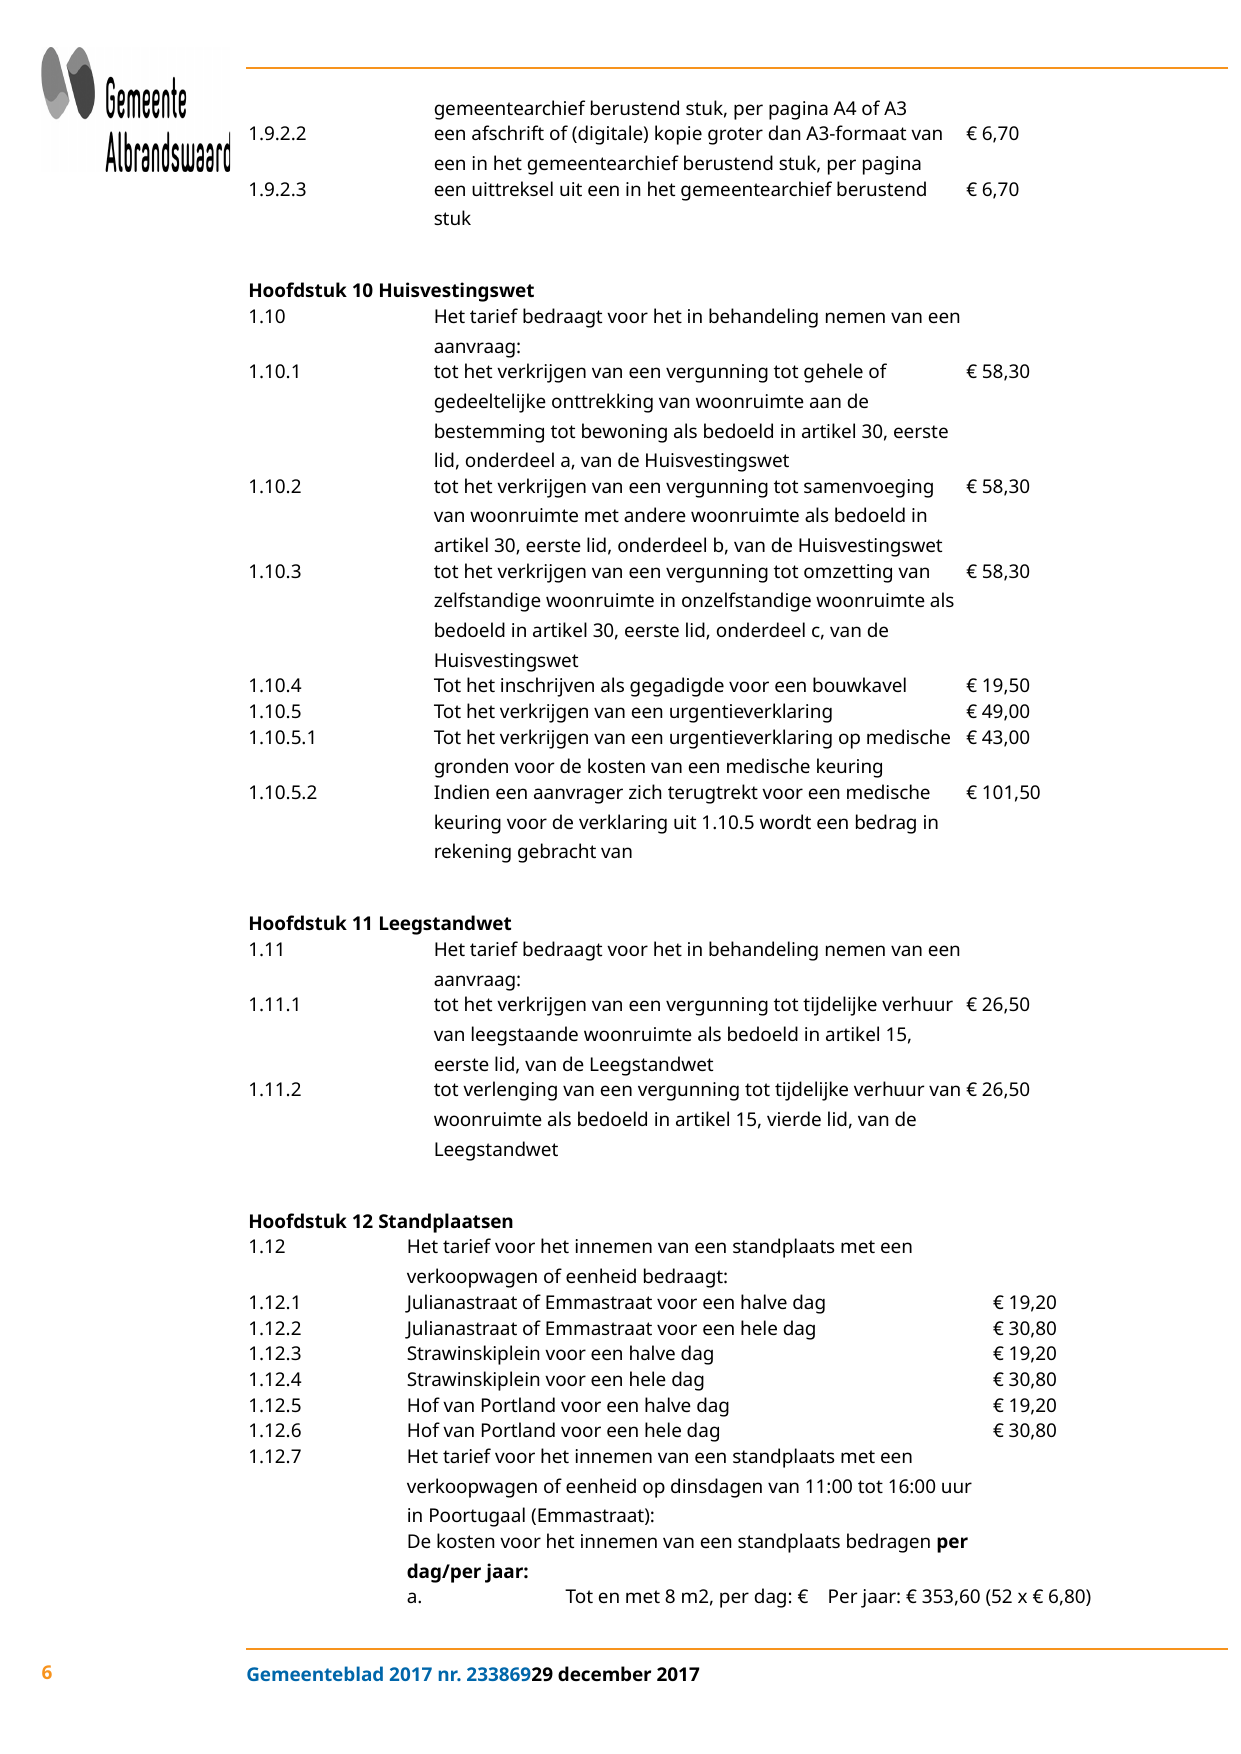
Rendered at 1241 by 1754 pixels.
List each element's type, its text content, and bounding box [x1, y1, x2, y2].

table_header [966, 303, 1152, 359]
table_cell 1.10.5.1 [248, 724, 433, 779]
table_header [993, 1234, 1152, 1289]
table_cell 1.11.1 [248, 992, 433, 1077]
table_cell € 43,00 [966, 724, 1152, 779]
table_cell een afschrift of (digitale) kopie groter dan A3-formaat van een in het gemeentearchief berustend stuk, per pagina [434, 121, 966, 176]
table_cell € 30,80 [993, 1418, 1152, 1443]
table_cell 1.12.2 [248, 1315, 407, 1340]
table_cell Strawinskiplein voor een halve dag [407, 1340, 993, 1366]
table_cell De kosten voor het innemen van een standplaats bedragen per dag/per jaar: [407, 1528, 993, 1583]
table_cell tot het verkrijgen van een vergunning tot tijdelijke verhuur van leegstaande woonruimte als bedoeld in artikel 15, eerste lid, van de Leegstandwet [434, 992, 966, 1077]
table_cell 1.10.3 [248, 558, 433, 672]
table_cell Julianastraat of Emmastraat voor een halve dag [407, 1289, 993, 1315]
table_cell Tot het verkrijgen van een urgentieverklaring [434, 698, 966, 724]
table_cell € 19,20 [993, 1340, 1152, 1366]
table_cell 1.12.6 [248, 1418, 407, 1443]
table_cell Hof van Portland voor een halve dag [407, 1392, 993, 1418]
table_cell [248, 1528, 407, 1583]
table_cell € 19,20 [993, 1392, 1152, 1418]
table_header Het tarief bedraagt voor het in behandeling nemen van een aanvraag: [434, 936, 966, 992]
text Hoofdstuk 10 Huisvestingswet [248, 277, 1152, 303]
table_cell 1.10.2 [248, 473, 433, 558]
table_cell 1.10.4 [248, 673, 433, 698]
table_cell 1.10.5 [248, 698, 433, 724]
table_cell [993, 1528, 1152, 1583]
table_cell € 6,70 [966, 121, 1152, 176]
table_header Het tarief voor het innemen van een standplaats met een verkoopwagen of eenheid bedraagt: [407, 1234, 993, 1289]
table_cell 1.9.2.3 [248, 176, 433, 231]
table_cell Julianastraat of Emmastraat voor een hele dag [407, 1315, 993, 1340]
table_header [966, 936, 1152, 992]
picture [41, 47, 231, 172]
table_cell tot het verkrijgen van een vergunning tot omzetting van zelfstandige woonruimte in onzelfstandige woonruimte als bedoeld in artikel 30, eerste lid, onderdeel c, van de Huisvestingswet [434, 558, 966, 672]
table_cell € 19,20 [993, 1289, 1152, 1315]
table_cell € 6,70 [966, 176, 1152, 231]
table_cell tot het verkrijgen van een vergunning tot gehele of gedeeltelijke onttrekking van woonruimte aan de bestemming tot bewoning als bedoeld in artikel 30, eerste lid, onderdeel a, van de Huisvestingswet [434, 359, 966, 473]
table_header 1.12 [248, 1234, 407, 1289]
table_cell € 58,30 [966, 558, 1152, 672]
table_header 1.10 [248, 303, 433, 359]
table_cell Indien een aanvrager zich terugtrekt voor een medische keuring voor de verklaring uit 1.10.5 wordt een bedrag in rekening gebracht van [434, 779, 966, 864]
table_cell 1.12.5 [248, 1392, 407, 1418]
table_cell € 19,50 [966, 673, 1152, 698]
table_cell 1.12.4 [248, 1366, 407, 1392]
text Hoofdstuk 12 Standplaatsen [248, 1208, 1152, 1233]
table_cell [966, 95, 1152, 121]
table_cell € 58,30 [966, 359, 1152, 473]
table_cell € 26,50 [966, 992, 1152, 1077]
table_cell € 30,80 [993, 1366, 1152, 1392]
table_cell Per jaar: € 353,60 (52 x € 6,80) [828, 1584, 1152, 1609]
table_cell € 101,50 [966, 779, 1152, 864]
table_cell a. [407, 1584, 565, 1609]
table_cell 1.11.2 [248, 1077, 433, 1161]
table_cell Tot en met 8 m2, per dag: € [565, 1584, 827, 1609]
table_cell tot verlenging van een vergunning tot tijdelijke verhuur van woonruimte als bedoeld in artikel 15, vierde lid, van de Leegstandwet [434, 1077, 966, 1161]
table_cell Tot het inschrijven als gegadigde voor een bouwkavel [434, 673, 966, 698]
table_cell 1.10.5.2 [248, 779, 433, 864]
table_cell € 26,50 [966, 1077, 1152, 1161]
text Hoofdstuk 11 Leegstandwet [248, 911, 1152, 936]
table_cell een uittreksel uit een in het gemeentearchief berustend stuk [434, 176, 966, 231]
table_cell 1.12.3 [248, 1340, 407, 1366]
table_cell € 49,00 [966, 698, 1152, 724]
table_cell [993, 1443, 1152, 1528]
table_cell Tot het verkrijgen van een urgentieverklaring op medische gronden voor de kosten van een medische keuring [434, 724, 966, 779]
table_cell Het tarief voor het innemen van een standplaats met een verkoopwagen of eenheid op dinsdagen van 11:00 tot 16:00 uur in Poortugaal (Emmastraat): [407, 1443, 993, 1528]
table_cell 1.12.1 [248, 1289, 407, 1315]
table_cell Strawinskiplein voor een hele dag [407, 1366, 993, 1392]
table_header Het tarief bedraagt voor het in behandeling nemen van een aanvraag: [434, 303, 966, 359]
table_cell 1.9.2.2 [248, 121, 433, 176]
table_cell € 30,80 [993, 1315, 1152, 1340]
table_cell € 58,30 [966, 473, 1152, 558]
table_cell 1.10.1 [248, 359, 433, 473]
table_cell [248, 95, 433, 121]
table_header 1.11 [248, 936, 433, 992]
table_cell 1.12.7 [248, 1443, 407, 1528]
table_cell tot het verkrijgen van een vergunning tot samenvoeging van woonruimte met andere woonruimte als bedoeld in artikel 30, eerste lid, onderdeel b, van de Huisvestingswet [434, 473, 966, 558]
table_cell [248, 1584, 407, 1609]
table_cell gemeentearchief berustend stuk, per pagina A4 of A3 [434, 95, 966, 121]
table_cell Hof van Portland voor een hele dag [407, 1418, 993, 1443]
